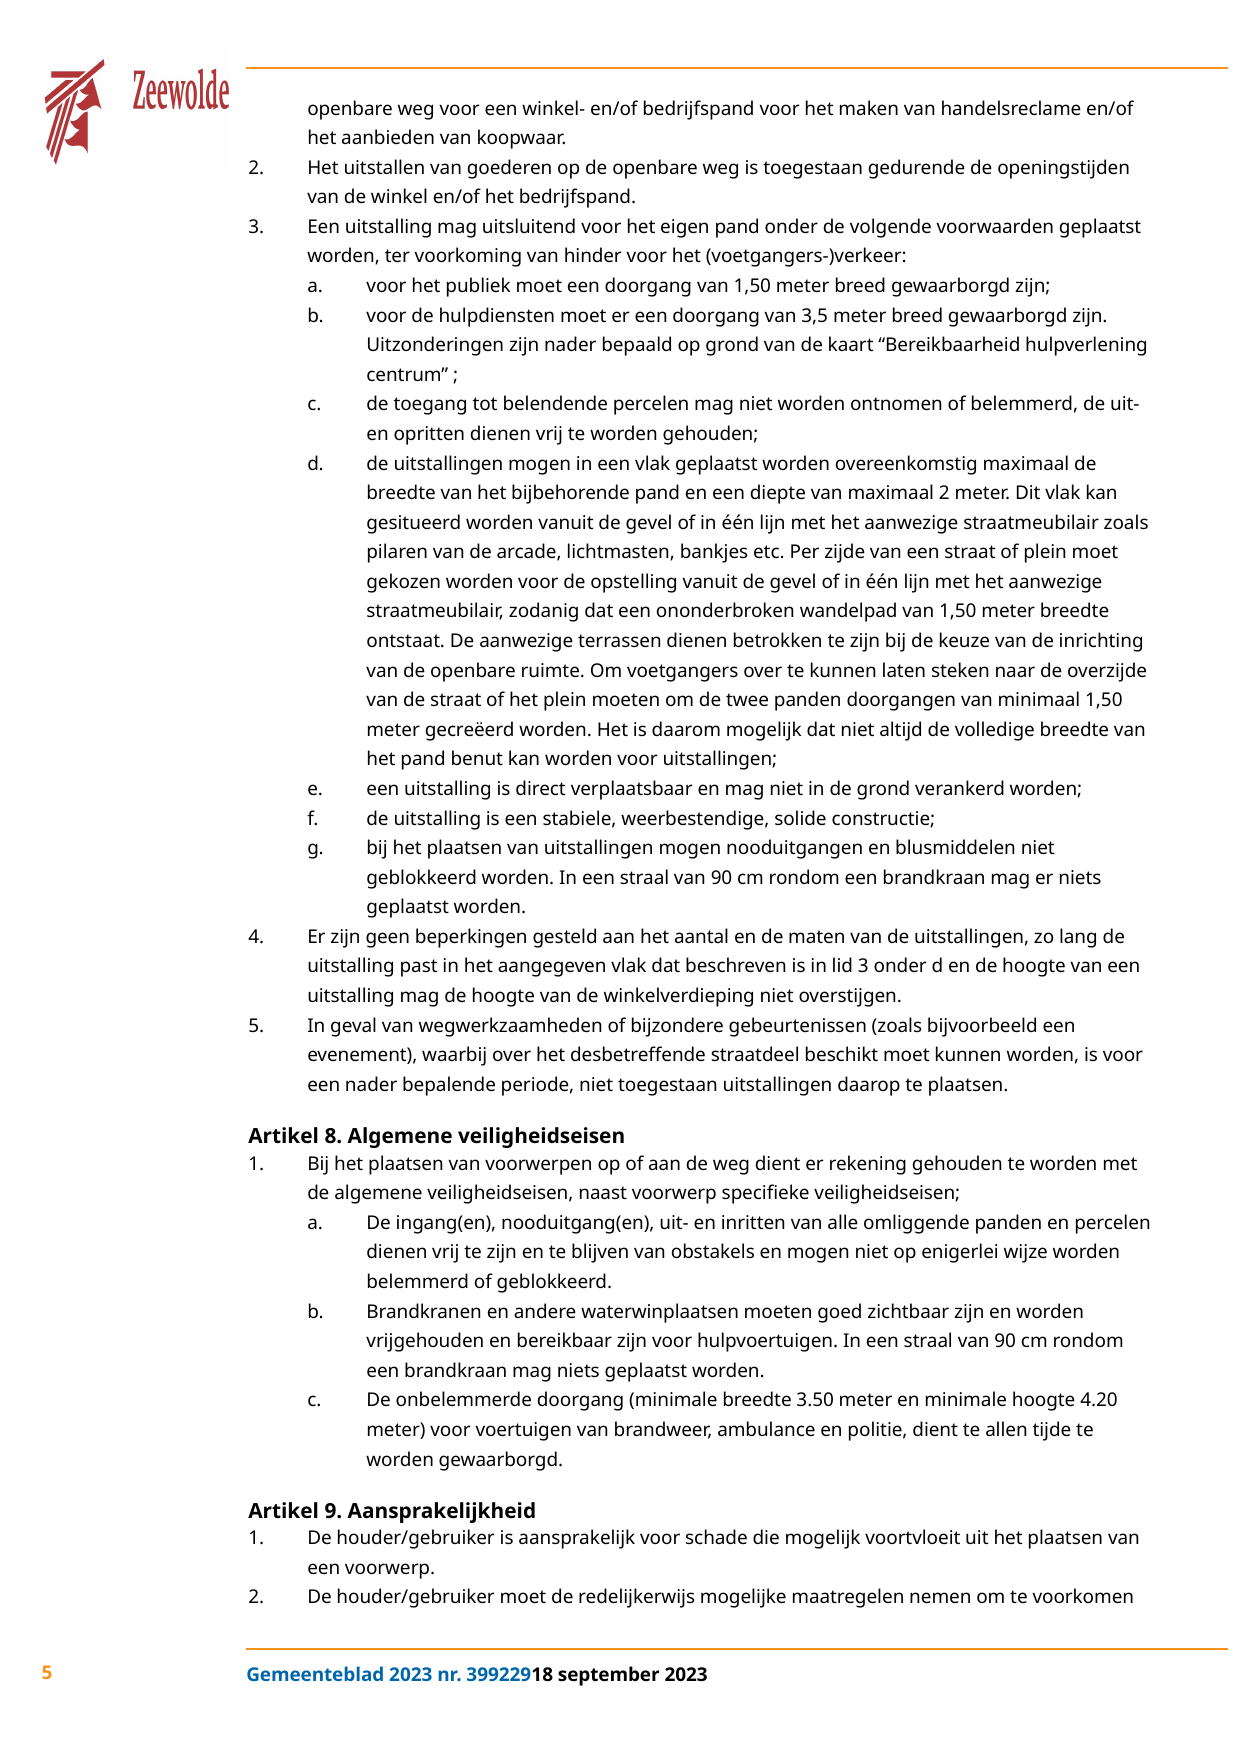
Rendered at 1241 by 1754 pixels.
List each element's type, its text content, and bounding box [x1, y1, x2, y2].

list een uitstalling is direct verplaatsbaar en mag niet in de grond verankerd worden; [307, 775, 1152, 801]
list de uitstalling is een stabiele, weerbestendige, solide constructie; [307, 805, 1152, 831]
list voor het publiek moet een doorgang van 1,50 meter breed gewaarborgd zijn; [307, 272, 1152, 298]
list Het uitstallen van goederen op de openbare weg is toegestaan gedurende de openingstijden van de winkel en/of het bedrijfspand. [248, 154, 1152, 209]
list de uitstallingen mogen in een vlak geplaatst worden overeenkomstig maximaal de breedte van het bijbehorende pand en een diepte van maximaal 2 meter. Dit vlak kan gesitueerd worden vanuit de gevel of in één lijn met het aanwezige straatmeubilair zoals pilaren van de arcade, lichtmasten, bankjes etc. Per zijde van een straat of plein moet gekozen worden voor de opstelling vanuit de gevel of in één lijn met het aanwezige straatmeubilair, zodanig dat een ononderbroken wandelpad van 1,50 meter breedte ontstaat. De aanwezige terrassen dienen betrokken te zijn bij de keuze van de inrichting van de openbare ruimte. Om voetgangers over te kunnen laten steken naar de overzijde van de straat of het plein moeten om de twee panden doorgangen van minimaal 1,50 meter gecreëerd worden. Het is daarom mogelijk dat niet altijd de volledige breedte van het pand benut kan worden voor uitstallingen; [307, 450, 1152, 771]
text Artikel 9. Aansprakelijkheid [248, 1496, 1152, 1524]
list bij het plaatsen van uitstallingen mogen nooduitgangen en blusmiddelen niet geblokkeerd worden. In een straal van 90 cm rondom een brandkraan mag er niets geplaatst worden. [307, 834, 1152, 919]
list De ingang(en), nooduitgang(en), uit- en inritten van alle omliggende panden en percelen dienen vrij te zijn en te blijven van obstakels en mogen niet op enigerlei wijze worden belemmerd of geblokkeerd. [307, 1209, 1152, 1294]
list Brandkranen en andere waterwinplaatsen moeten goed zichtbaar zijn en worden vrijgehouden en bereikbaar zijn voor hulpvoertuigen. In een straal van 90 cm rondom een brandkraan mag niets geplaatst worden. [307, 1298, 1152, 1383]
list De onbelemmerde doorgang (minimale breedte 3.50 meter en minimale hoogte 4.20 meter) voor voertuigen van brandweer, ambulance en politie, dient te allen tijde te worden gewaarborgd. [307, 1387, 1152, 1471]
list De houder/gebruiker moet de redelijkerwijs mogelijke maatregelen nemen om te voorkomen [248, 1584, 1152, 1609]
list voor de hulpdiensten moet er een doorgang van 3,5 meter breed gewaarborgd zijn. Uitzonderingen zijn nader bepaald op grond van de kaart “Bereikbaarheid hulpverlening centrum” ; [307, 302, 1152, 387]
list openbare weg voor een winkel- en/of bedrijfspand voor het maken van handelsreclame en/of het aanbieden van koopwaar. [248, 95, 1152, 150]
text Artikel 8. Algemene veiligheidseisen [248, 1121, 1152, 1150]
list Een uitstalling mag uitsluitend voor het eigen pand onder de volgende voorwaarden geplaatst worden, ter voorkoming van hinder voor het (voetgangers-)verkeer: [248, 213, 1152, 268]
list de toegang tot belendende percelen mag niet worden ontnomen of belemmerd, de uit- en opritten dienen vrij te worden gehouden; [307, 391, 1152, 446]
picture [41, 47, 231, 172]
list Bij het plaatsen van voorwerpen op of aan de weg dient er rekening gehouden te worden met de algemene veiligheidseisen, naast voorwerp specifieke veiligheidseisen; [248, 1150, 1152, 1205]
list De houder/gebruiker is aansprakelijk voor schade die mogelijk voortvloeit uit het plaatsen van een voorwerp. [248, 1524, 1152, 1580]
list In geval van wegwerkzaamheden of bijzondere gebeurtenissen (zoals bijvoorbeeld een evenement), waarbij over het desbetreffende straatdeel beschikt moet kunnen worden, is voor een nader bepalende periode, niet toegestaan uitstallingen daarop te plaatsen. [248, 1012, 1152, 1097]
list Er zijn geen beperkingen gesteld aan het aantal en de maten van de uitstallingen, zo lang de uitstalling past in het aangegeven vlak dat beschreven is in lid 3 onder d en de hoogte van een uitstalling mag de hoogte van de winkelverdieping niet overstijgen. [248, 923, 1152, 1008]
